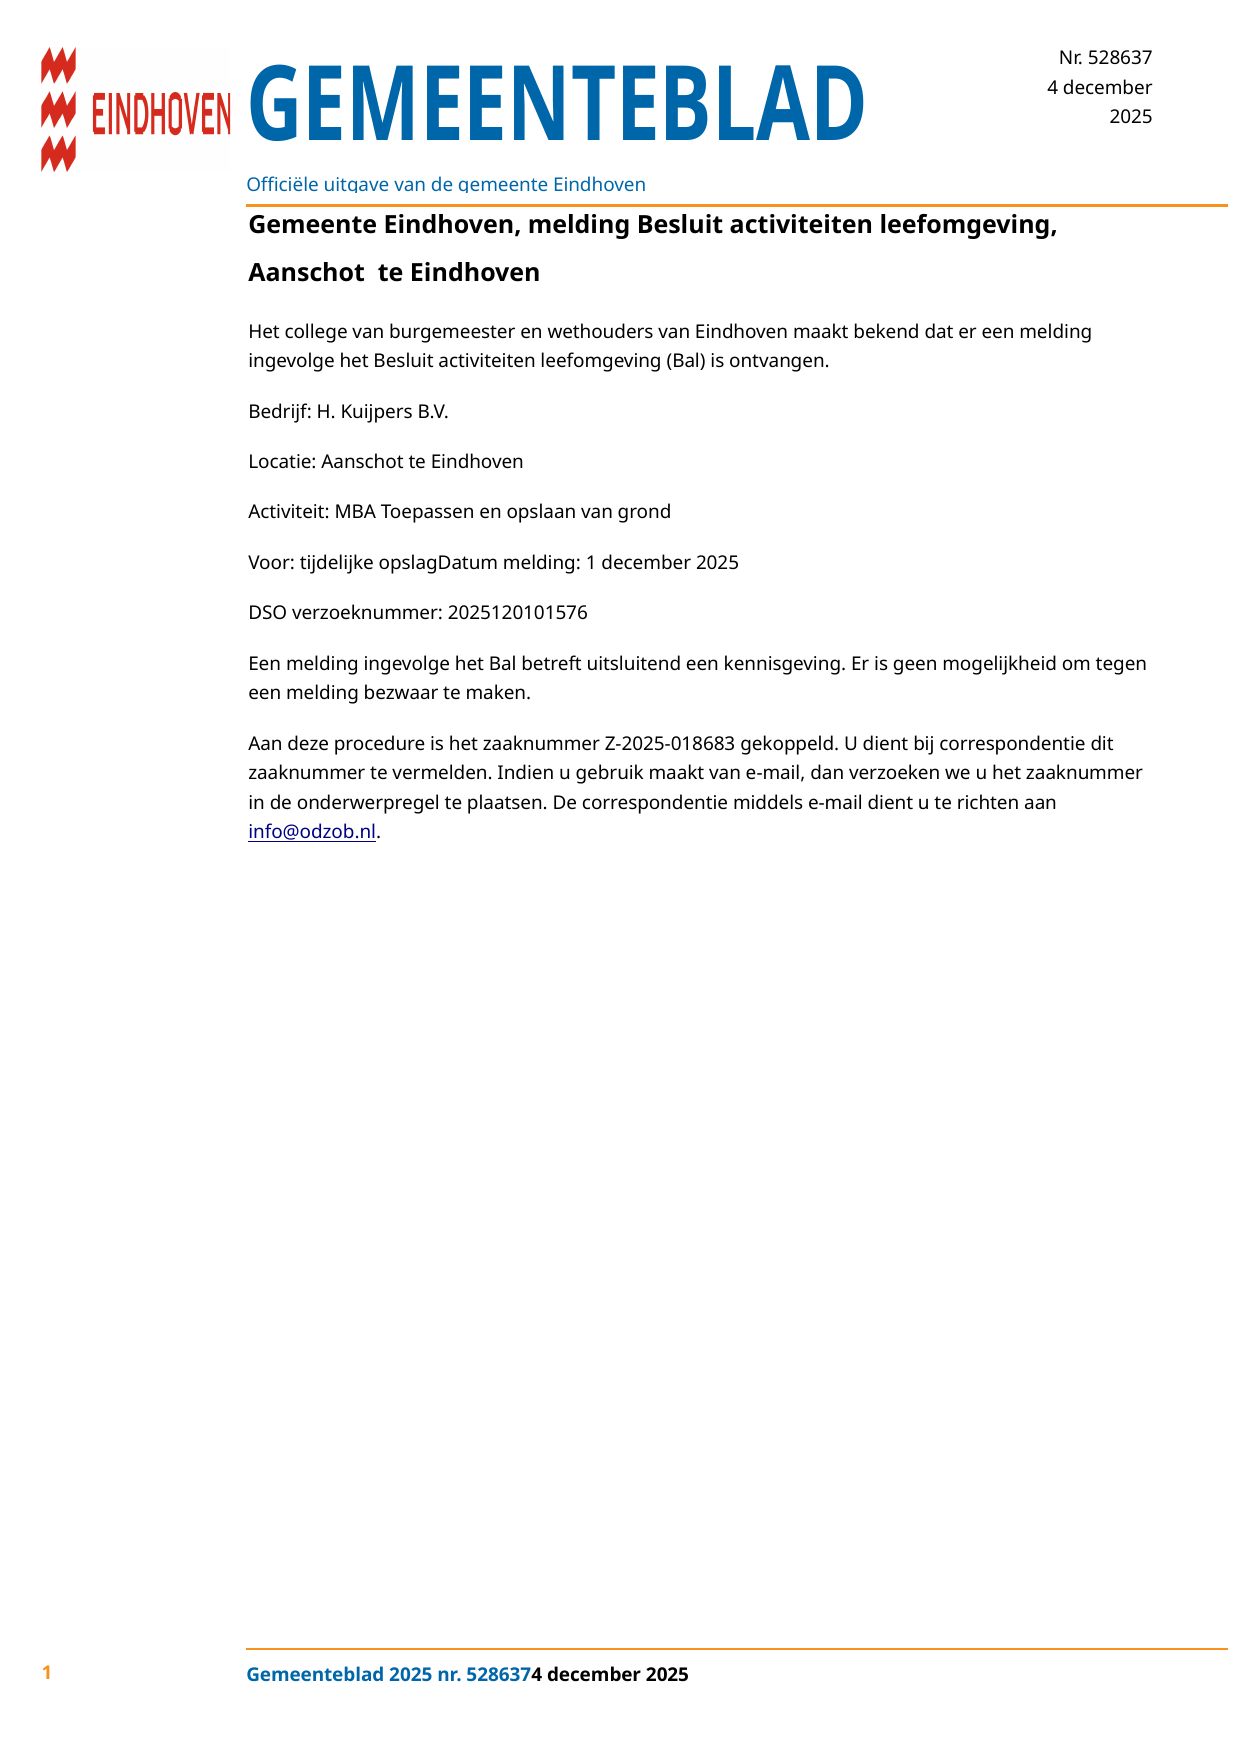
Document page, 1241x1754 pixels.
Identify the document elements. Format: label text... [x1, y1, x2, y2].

text Voor: tijdelijke opslagDatum melding: 1 december 2025 [248, 549, 1152, 575]
text Bedrijf: H. Kuijpers B.V. [248, 398, 1152, 424]
text Gemeente Eindhoven, melding Besluit activiteiten leefomgeving, Aanschot ​​ te Eindhoven [248, 207, 1152, 288]
text Aan deze procedure is het zaaknummer Z-2025-018683 gekoppeld. U dient bij correspondentie dit zaaknummer te vermelden. Indien u gebruik maakt van e-mail, dan verzoeken we u het zaaknummer in de onderwerpregel te plaatsen. De correspondentie middels e-mail dient u te richten aan info@odzob.nl. [248, 730, 1152, 844]
text Activiteit: MBA Toepassen en opslaan van grond [248, 499, 1152, 524]
text DSO verzoeknummer: 2025120101576 [248, 599, 1152, 625]
picture [41, 47, 231, 172]
text Het college van burgemeester en wethouders van Eindhoven maakt bekend dat er een melding ingevolge het Besluit activiteiten leefomgeving (Bal) is ontvangen. [248, 318, 1152, 373]
text Een melding ingevolge het Bal betreft uitsluitend een kennisgeving. Er is geen mogelijkheid om tegen een melding bezwaar te maken. [248, 650, 1152, 705]
text Locatie: Aanschot ​​te Eindhoven [248, 448, 1152, 474]
